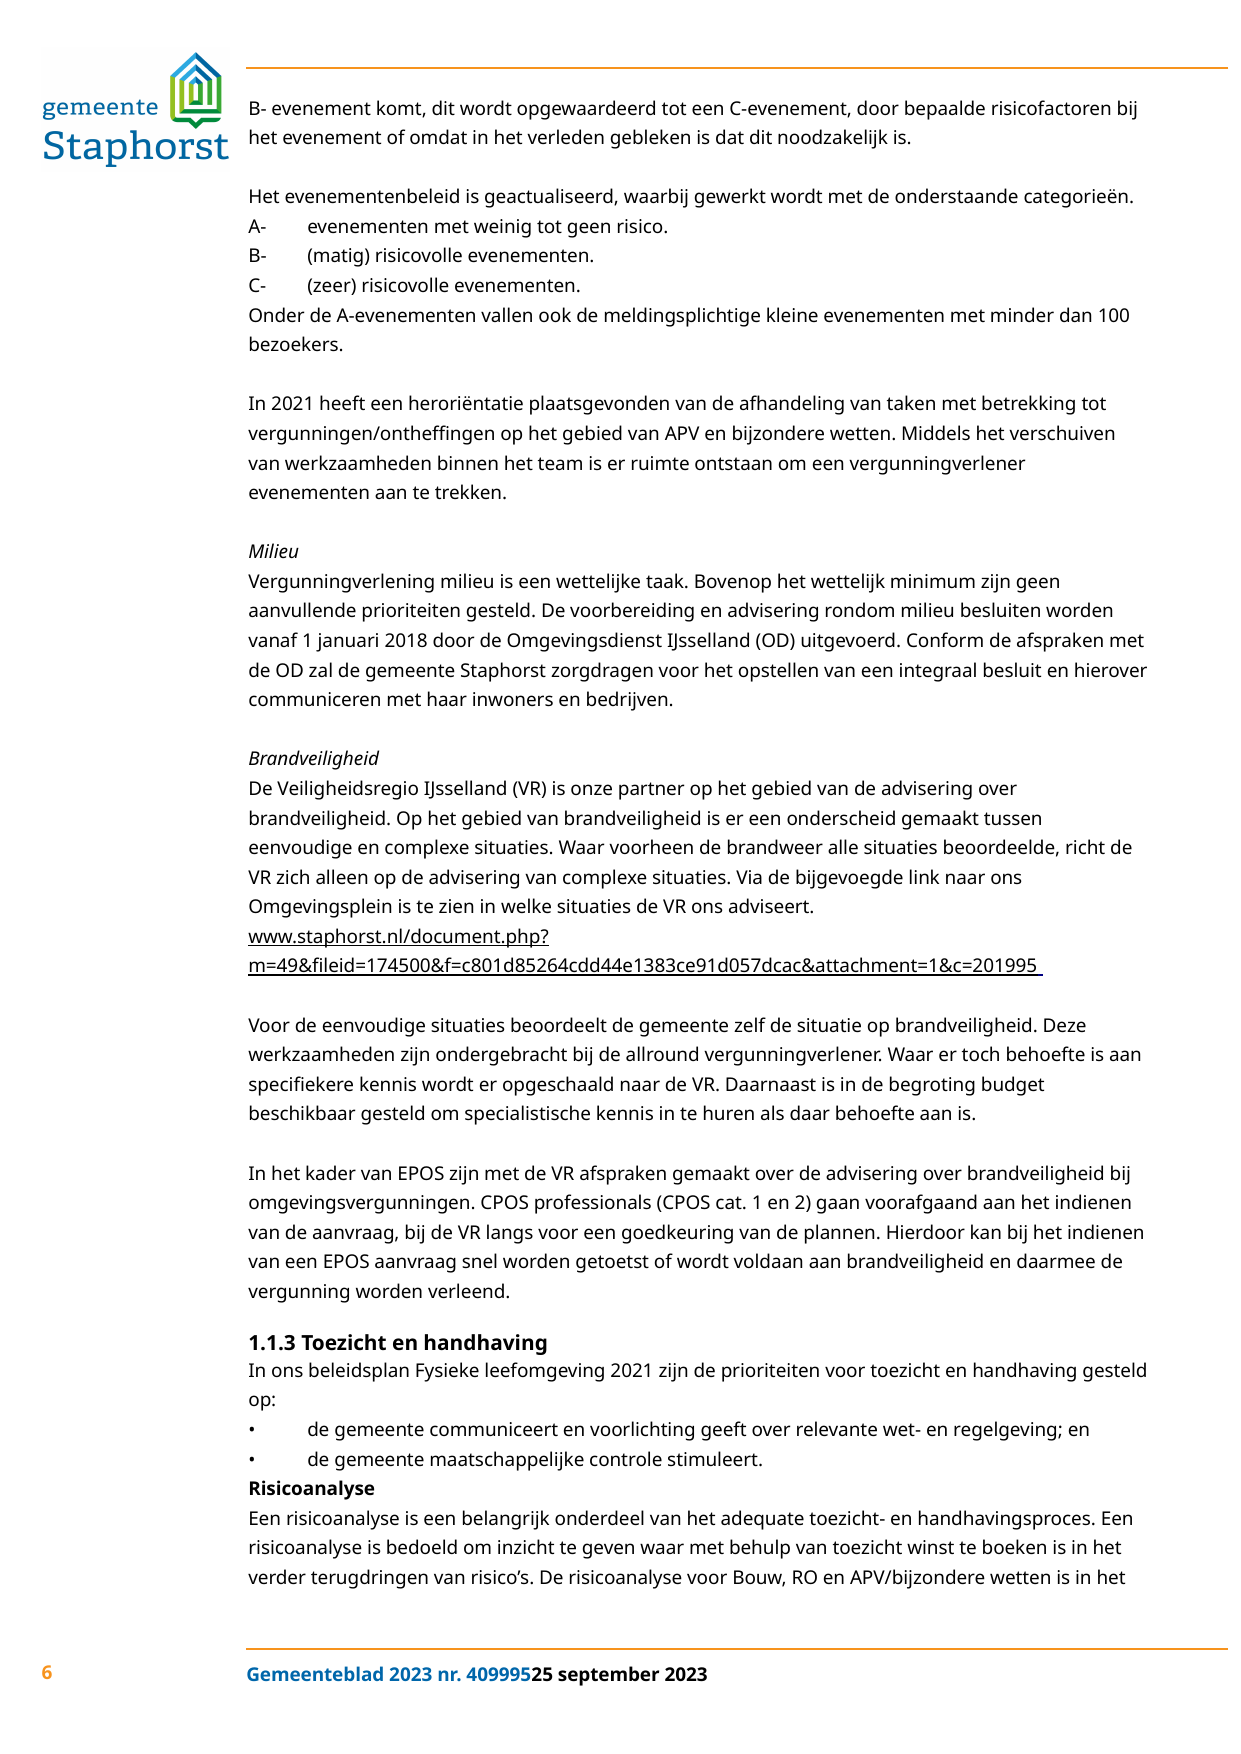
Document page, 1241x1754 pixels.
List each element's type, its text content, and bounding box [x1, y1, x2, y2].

text In ons beleidsplan Fysieke leefomgeving 2021 zijn de prioriteiten voor toezicht en handhaving gesteld op: [248, 1357, 1152, 1412]
picture [41, 47, 231, 172]
text Vergunningverlening milieu is een wettelijke taak. Bovenop het wettelijk minimum zijn geen aanvullende prioriteiten gesteld. De voorbereiding en advisering rondom milieu besluiten worden vanaf 1 januari 2018 door de Omgevingsdienst IJsselland (OD) uitgevoerd. Conform de afspraken met de OD zal de gemeente Staphorst zorgdragen voor het opstellen van een integraal besluit en hierover communiceren met haar inwoners en bedrijven. [248, 568, 1152, 712]
text Een risicoanalyse is een belangrijk onderdeel van het adequate toezicht- en handhavingsproces. Een risicoanalyse is bedoeld om inzicht te geven waar met behulp van toezicht winst te boeken is in het verder terugdringen van risico’s. De risicoanalyse voor Bouw, RO en APV/bijzondere wetten is in het [248, 1505, 1152, 1590]
text Het evenementenbeleid is geactualiseerd, waarbij gewerkt wordt met de onderstaande categorieën. [248, 183, 1152, 209]
text B- evenement komt, dit wordt opgewaardeerd tot een C-evenement, door bepaalde risicofactoren bij het evenement of omdat in het verleden gebleken is dat dit noodzakelijk is. [248, 95, 1152, 150]
text Voor de eenvoudige situaties beoordeelt de gemeente zelf de situatie op brandveiligheid. Deze werkzaamheden zijn ondergebracht bij de allround vergunningverlener. Waar er toch behoefte is aan specifiekere kennis wordt er opgeschaald naar de VR. Daarnaast is in de begroting budget beschikbaar gesteld om specialistische kennis in te huren als daar behoefte aan is. [248, 1012, 1152, 1126]
list de gemeente communiceert en voorlichting geeft over relevante wet- en regelgeving; en [248, 1416, 1152, 1442]
text Milieu [248, 538, 1152, 564]
text In 2021 heeft een heroriëntatie plaatsgevonden van de afhandeling van taken met betrekking tot vergunningen/ontheffingen op het gebied van APV en bijzondere wetten. Middels het verschuiven van werkzaamheden binnen het team is er ruimte ontstaan om een vergunningverlener evenementen aan te trekken. [248, 391, 1152, 505]
text Risicoanalyse [248, 1475, 1152, 1501]
text Brandveiligheid [248, 746, 1152, 771]
list (matig) risicovolle evenementen. [248, 243, 1152, 268]
text www.staphorst.nl/document.php?m=49&fileid=174500&f=c801d85264cdd44e1383ce91d057dcac&attachment=1&c=201995 [248, 923, 1152, 978]
text 1.1.3 Toezicht en handhaving [248, 1328, 1152, 1357]
list (zeer) risicovolle evenementen. [248, 272, 1152, 298]
text De Veiligheidsregio IJsselland (VR) is onze partner op het gebied van de advisering over brandveiligheid. Op het gebied van brandveiligheid is er een onderscheid gemaakt tussen eenvoudige en complexe situaties. Waar voorheen de brandweer alle situaties beoordeelde, richt de VR zich alleen op de advisering van complexe situaties. Via de bijgevoegde link naar ons Omgevingsplein is te zien in welke situaties de VR ons adviseert. [248, 775, 1152, 919]
text In het kader van EPOS zijn met de VR afspraken gemaakt over de advisering over brandveiligheid bij omgevingsvergunningen. CPOS professionals (CPOS cat. 1 en 2) gaan voorafgaand aan het indienen van de aanvraag, bij de VR langs voor een goedkeuring van de plannen. Hierdoor kan bij het indienen van een EPOS aanvraag snel worden getoetst of wordt voldaan aan brandveiligheid en daarmee de vergunning worden verleend. [248, 1160, 1152, 1304]
text Onder de A-evenementen vallen ook de meldingsplichtige kleine evenementen met minder dan 100 bezoekers. [248, 302, 1152, 357]
list de gemeente maatschappelijke controle stimuleert. [248, 1446, 1152, 1471]
list evenementen met weinig tot geen risico. [248, 213, 1152, 239]
